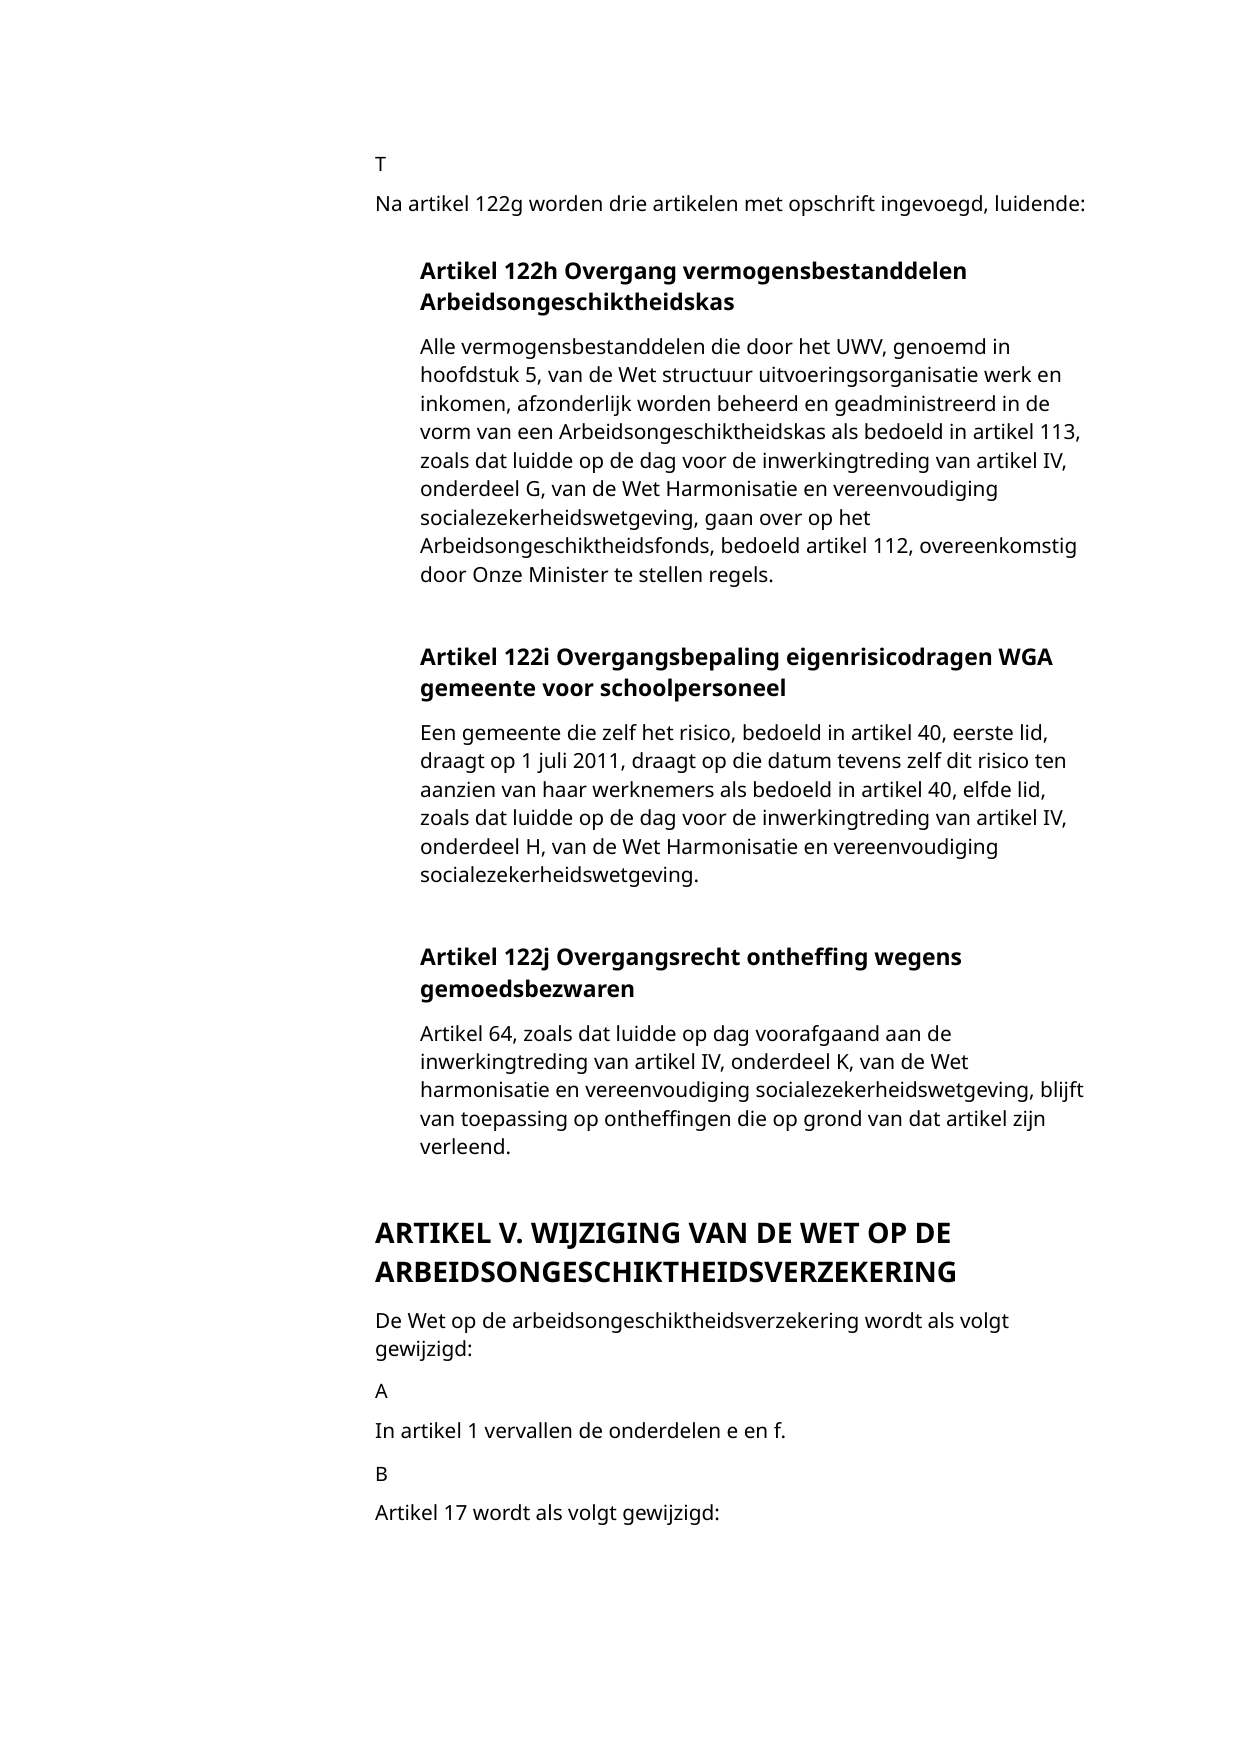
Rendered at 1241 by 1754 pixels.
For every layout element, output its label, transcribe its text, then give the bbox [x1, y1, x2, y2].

text Artikel 17 wordt als volgt gewijzigd: [375, 1498, 1090, 1527]
text B [375, 1460, 1090, 1487]
subtitle ARTIKEL V. WIJZIGING VAN DE WET OP DE ARBEIDSONGESCHIKTHEIDSVERZEKERING [375, 1213, 1090, 1291]
text Na artikel 122g worden drie artikelen met opschrift ingevoegd, luidende: [375, 189, 1090, 217]
text A [375, 1378, 1090, 1404]
text T [375, 150, 1090, 177]
text In artikel 1 vervallen de onderdelen e en f. [375, 1416, 1090, 1445]
text Alle vermogensbestanddelen die door het UWV, genoemd in hoofdstuk 5, van de Wet structuur uitvoeringsorganisatie werk en inkomen, afzonderlijk worden beheerd en geadministreerd in de vorm van een Arbeidsongeschiktheidskas als bedoeld in artikel 113, zoals dat luidde op de dag voor de inwerkingtreding van artikel IV, onderdeel G, van de Wet Harmonisatie en vereenvoudiging socialezekerheidswetgeving, gaan over op het Arbeidsongeschiktheidsfonds, bedoeld artikel 112, overeenkomstig door Onze Minister te stellen regels. [420, 332, 1090, 588]
subtitle Artikel 122i Overgangsbepaling eigenrisicodragen WGA gemeente voor schoolpersoneel [420, 641, 1090, 703]
text Artikel 64, zoals dat luidde op dag voorafgaand aan de inwerkingtreding van artikel IV, onderdeel K, van de Wet harmonisatie en vereenvoudiging socialezekerheidswetgeving, blijft van toepassing op ontheffingen die op grond van dat artikel zijn verleend. [420, 1019, 1090, 1161]
subtitle Artikel 122j Overgangsrecht ontheffing wegens gemoedsbezwaren [420, 941, 1090, 1004]
text De Wet op de arbeidsongeschiktheidsverzekering wordt als volgt gewijzigd: [375, 1306, 1090, 1363]
subtitle Artikel 122h Overgang vermogensbestanddelen Arbeidsongeschiktheidskas [420, 255, 1090, 317]
text Een gemeente die zelf het risico, bedoeld in artikel 40, eerste lid, draagt op 1 juli 2011, draagt op die datum tevens zelf dit risico ten aanzien van haar werknemers als bedoeld in artikel 40, elfde lid, zoals dat luidde op de dag voor de inwerkingtreding van artikel IV, onderdeel H, van de Wet Harmonisatie en vereenvoudiging socialezekerheidswetgeving. [420, 718, 1090, 889]
